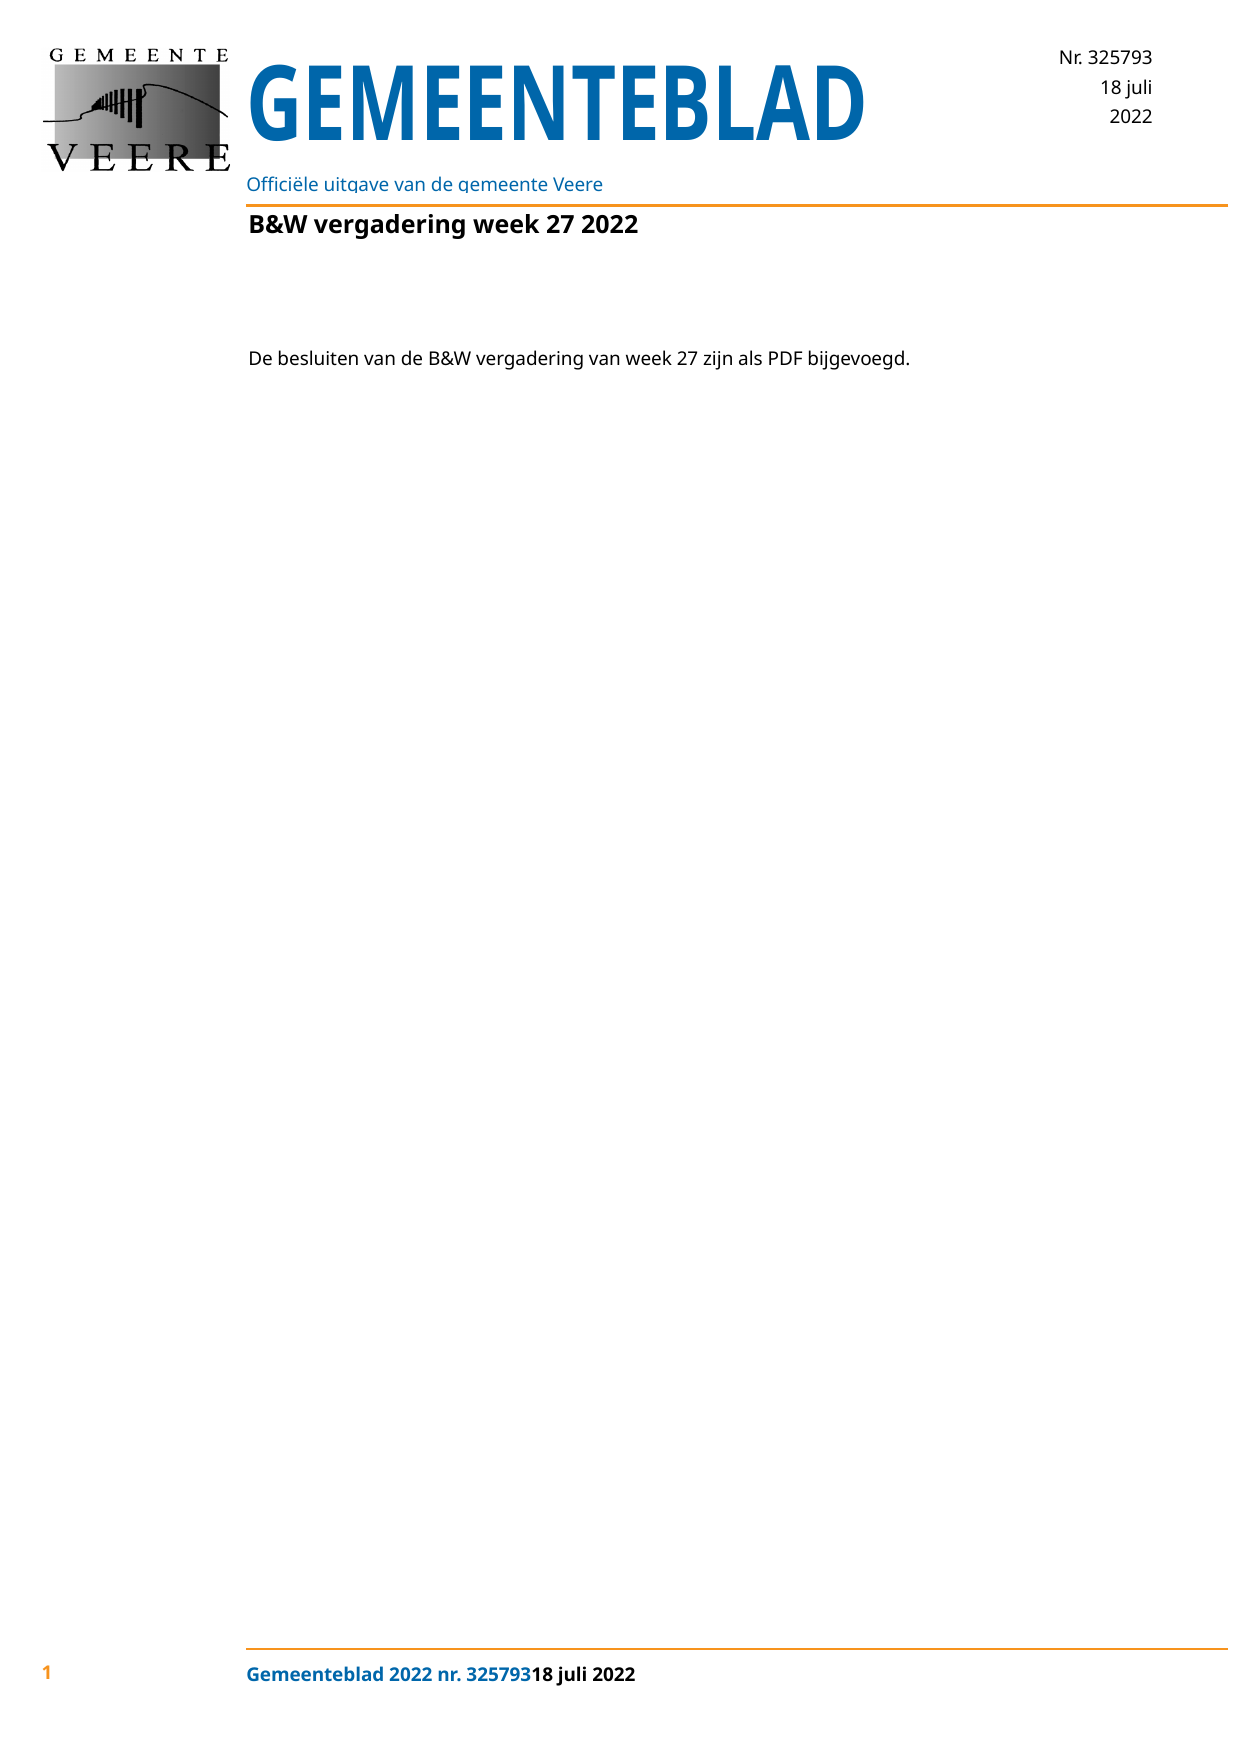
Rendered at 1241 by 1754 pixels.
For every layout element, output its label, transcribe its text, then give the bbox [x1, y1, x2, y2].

text B&W vergadering week 27 2022 [248, 207, 1152, 241]
text De besluiten van de B&W vergadering van week 27 zijn als PDF bijgevoegd. [248, 345, 1152, 371]
picture [41, 47, 231, 172]
